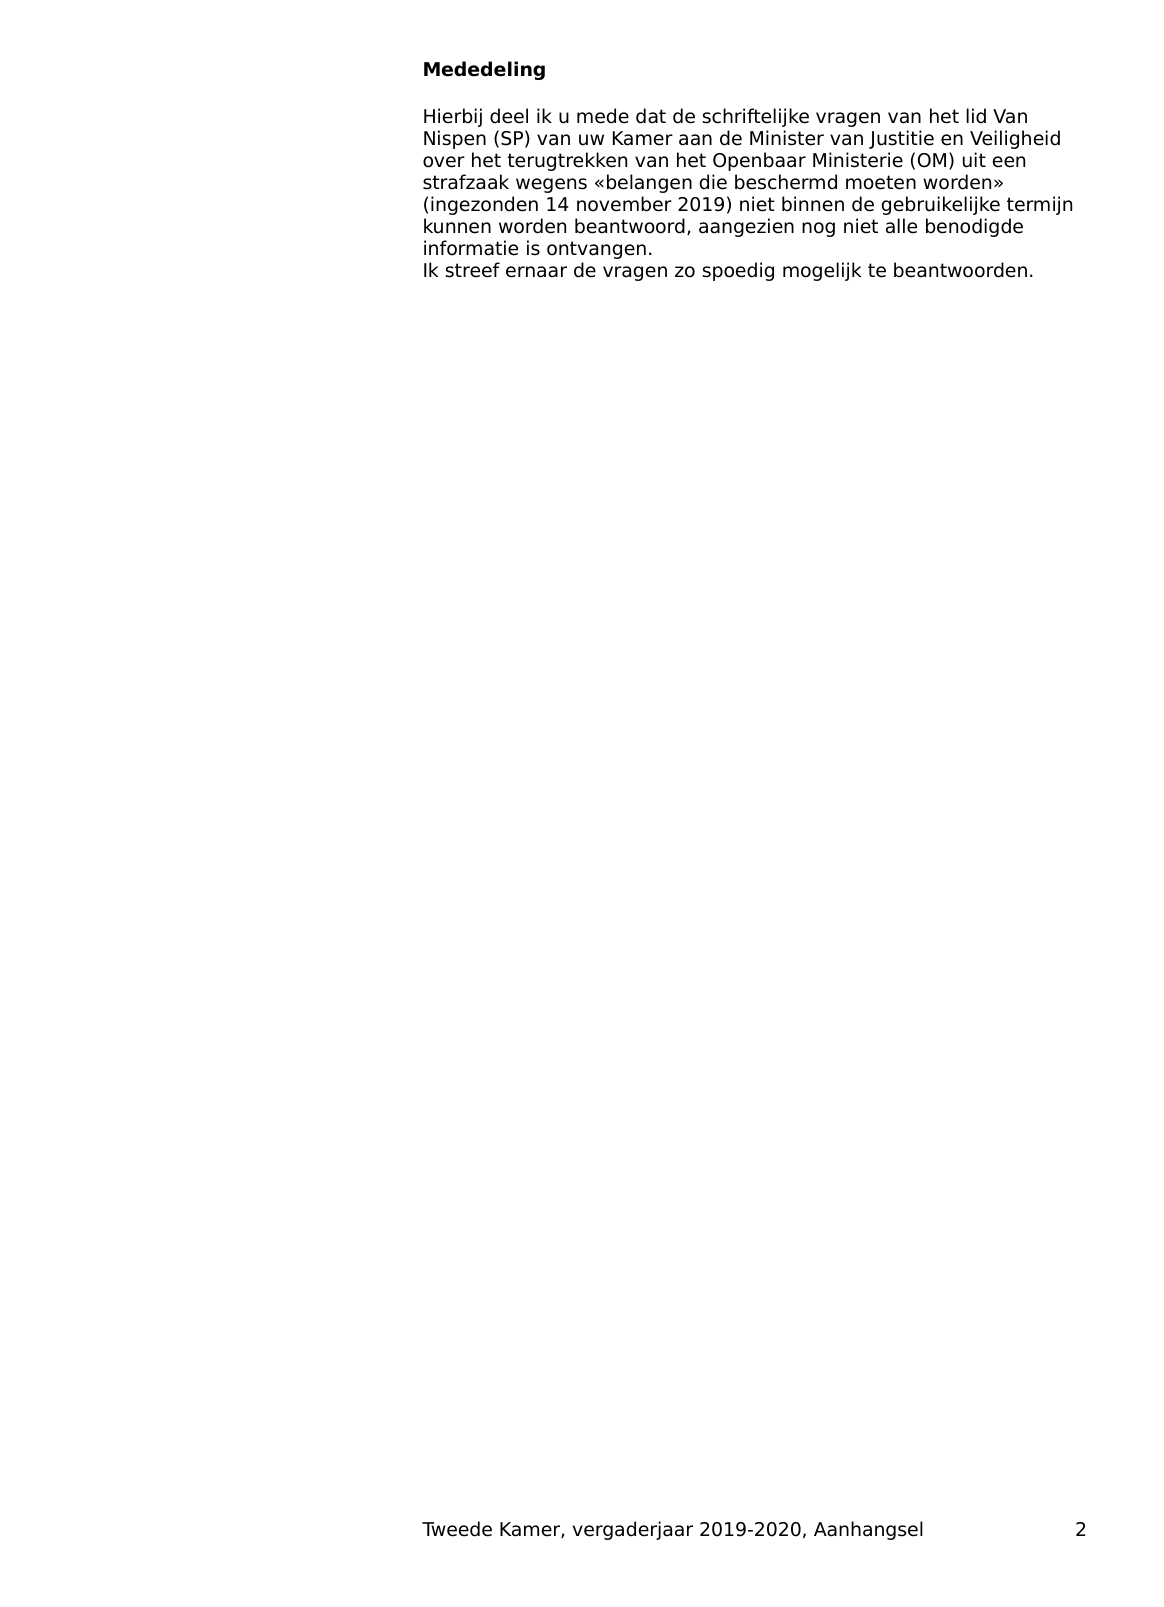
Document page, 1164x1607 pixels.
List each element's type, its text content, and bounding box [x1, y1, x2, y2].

subtitle Mededeling [422, 59, 1087, 81]
text Hierbij deel ik u mede dat de schriftelijke vragen van het lid Van Nispen (SP) van uw Kamer aan de Minister van Justitie en Veiligheid over het terugtrekken van het Openbaar Ministerie (OM) uit een strafzaak wegens «belangen die beschermd moeten worden» (ingezonden 14 november 2019) niet binnen de gebruikelijke termijn kunnen worden beantwoord, aangezien nog niet alle benodigde informatie is ontvangen. [422, 106, 1087, 260]
text Ik streef ernaar de vragen zo spoedig mogelijk te beantwoorden. [422, 260, 1087, 282]
